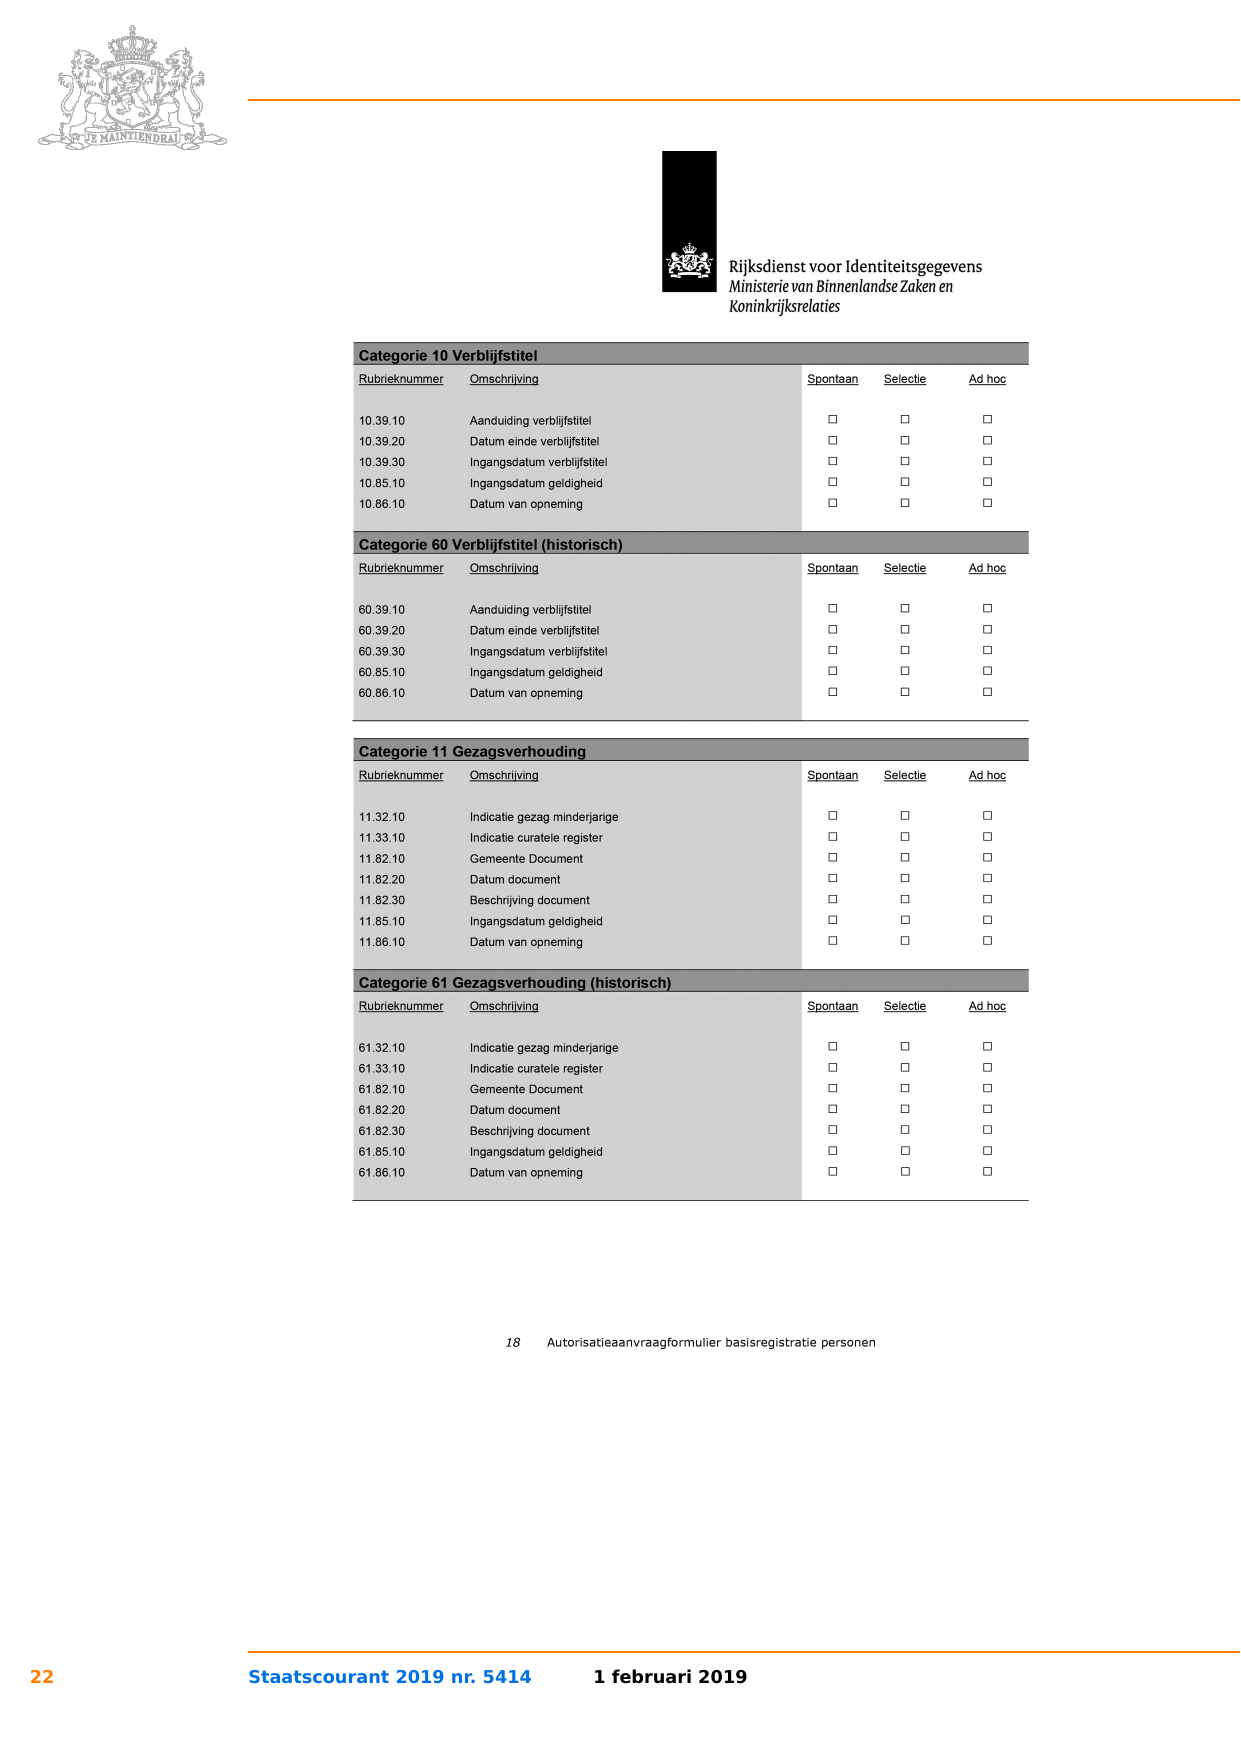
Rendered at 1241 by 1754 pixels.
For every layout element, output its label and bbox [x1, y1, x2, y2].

picture [38, 25, 227, 150]
picture [248, 151, 1134, 1404]
